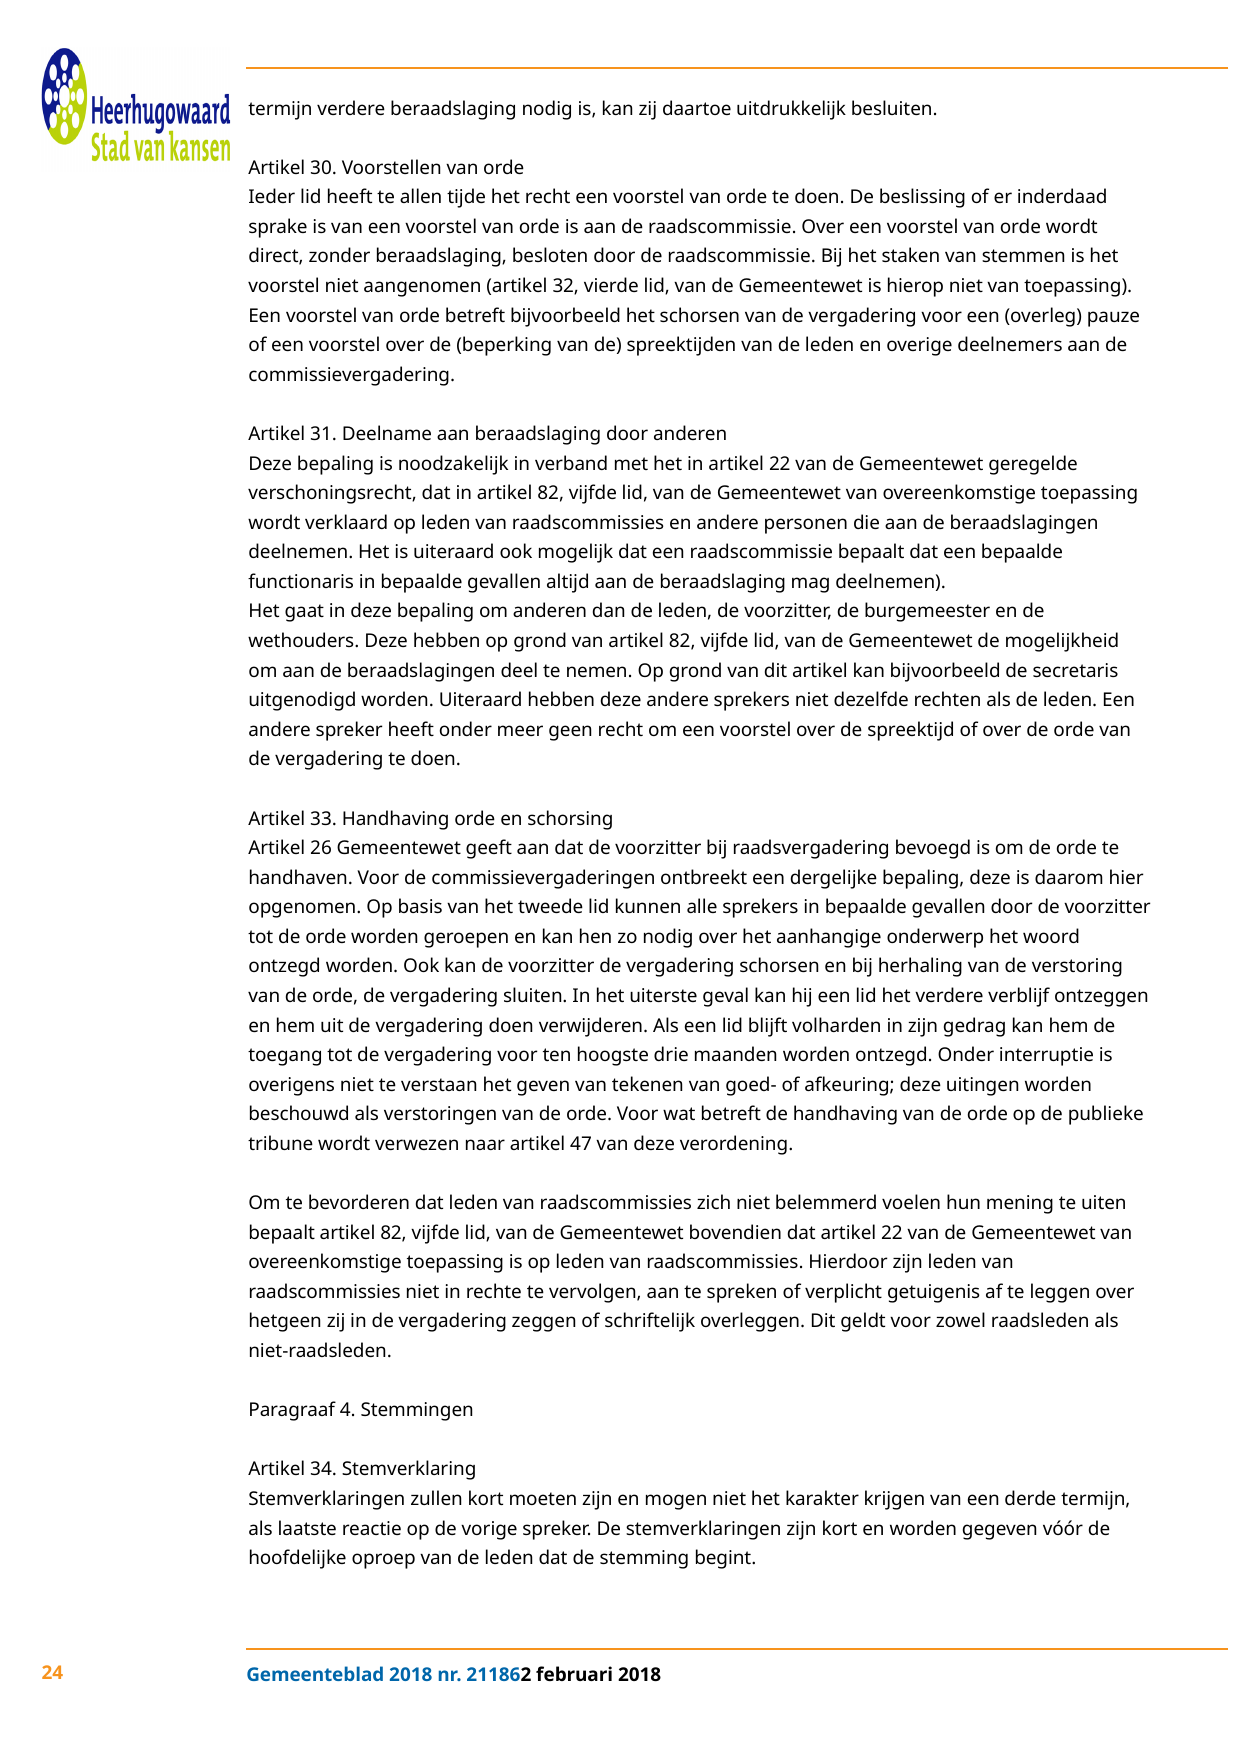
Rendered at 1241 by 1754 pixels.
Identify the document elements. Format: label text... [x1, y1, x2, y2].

text Artikel 30. Voorstellen van orde [248, 154, 1152, 180]
text Paragraaf 4. Stemmingen [248, 1396, 1152, 1422]
text Deze bepaling is noodzakelijk in verband met het in artikel 22 van de Gemeentewet geregelde verschoningsrecht, dat in artikel 82, vijfde lid, van de Gemeentewet van overeenkomstige toepassing wordt verklaard op leden van raadscommissies en andere personen die aan de beraadslagingen deelnemen. Het is uiteraard ook mogelijk dat een raadscommissie bepaalt dat een bepaalde functionaris in bepaalde gevallen altijd aan de beraadslaging mag deelnemen). [248, 450, 1152, 594]
text Artikel 34. Stemverklaring [248, 1456, 1152, 1481]
text Ieder lid heeft te allen tijde het recht een voorstel van orde te doen. De beslissing of er inderdaad sprake is van een voorstel van orde is aan de raadscommissie. Over een voorstel van orde wordt direct, zonder beraadslaging, besloten door de raadscommissie. Bij het staken van stemmen is het voorstel niet aangenomen (artikel 32, vierde lid, van de Gemeentewet is hierop niet van toepassing). Een voorstel van orde betreft bijvoorbeeld het schorsen van de vergadering voor een (overleg) pauze of een voorstel over de (beperking van de) spreektijden van de leden en overige deelnemers aan de commissievergadering. [248, 183, 1152, 387]
picture [41, 47, 231, 172]
text Het gaat in deze bepaling om anderen dan de leden, de voorzitter, de burgemeester en de wethouders. Deze hebben op grond van artikel 82, vijfde lid, van de Gemeentewet de mogelijkheid om aan de beraadslagingen deel te nemen. Op grond van dit artikel kan bijvoorbeeld de secretaris uitgenodigd worden. Uiteraard hebben deze andere sprekers niet dezelfde rechten als de leden. Een andere spreker heeft onder meer geen recht om een voorstel over de spreektijd of over de orde van de vergadering te doen. [248, 598, 1152, 771]
text Stemverklaringen zullen kort moeten zijn en mogen niet het karakter krijgen van een derde termijn, als laatste reactie op de vorige spreker. De stemverklaringen zijn kort en worden gegeven vóór de hoofdelijke oproep van de leden dat de stemming begint. [248, 1485, 1152, 1570]
text Artikel 26 Gemeentewet geeft aan dat de voorzitter bij raadsvergadering bevoegd is om de orde te handhaven. Voor de commissievergaderingen ontbreekt een dergelijke bepaling, deze is daarom hier opgenomen. Op basis van het tweede lid kunnen alle sprekers in bepaalde gevallen door de voorzitter tot de orde worden geroepen en kan hen zo nodig over het aanhangige onderwerp het woord ontzegd worden. Ook kan de voorzitter de vergadering schorsen en bij herhaling van de verstoring van de orde, de vergadering sluiten. In het uiterste geval kan hij een lid het verdere verblijf ontzeggen en hem uit de vergadering doen verwijderen. Als een lid blijft volharden in zijn gedrag kan hem de toegang tot de vergadering voor ten hoogste drie maanden worden ontzegd. Onder interruptie is overigens niet te verstaan het geven van tekenen van goed- of afkeuring; deze uitingen worden beschouwd als verstoringen van de orde. Voor wat betreft de handhaving van de orde op de publieke tribune wordt verwezen naar artikel 47 van deze verordening. [248, 834, 1152, 1156]
text Artikel 31. Deelname aan beraadslaging door anderen [248, 420, 1152, 446]
text Om te bevorderen dat leden van raadscommissies zich niet belemmerd voelen hun mening te uiten bepaalt artikel 82, vijfde lid, van de Gemeentewet bovendien dat artikel 22 van de Gemeentewet van overeenkomstige toepassing is op leden van raadscommissies. Hierdoor zijn leden van raadscommissies niet in rechte te vervolgen, aan te spreken of verplicht getuigenis af te leggen over hetgeen zij in de vergadering zeggen of schriftelijk overleggen. Dit geldt voor zowel raadsleden als niet-raadsleden. [248, 1189, 1152, 1363]
text termijn verdere beraadslaging nodig is, kan zij daartoe uitdrukkelijk besluiten. [248, 95, 1152, 121]
text Artikel 33. Handhaving orde en schorsing [248, 805, 1152, 831]
